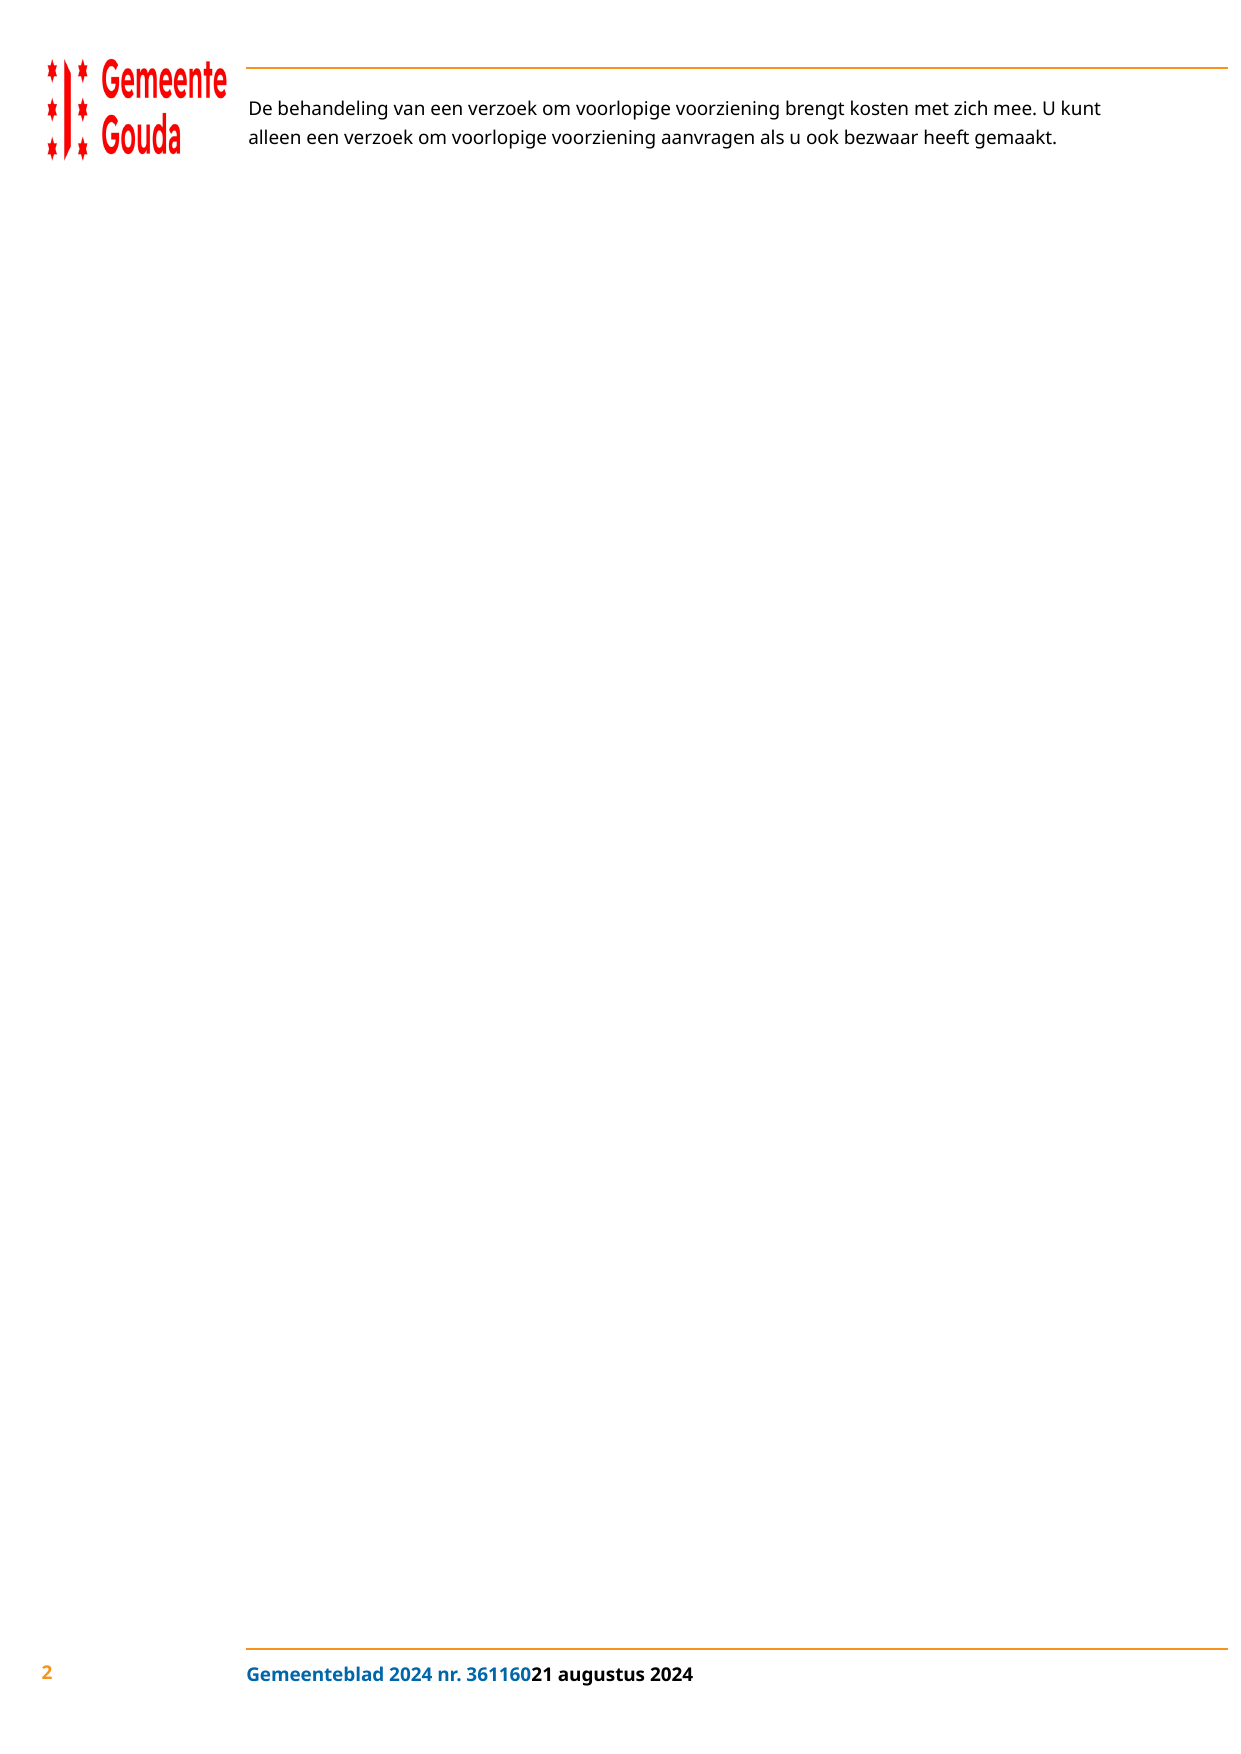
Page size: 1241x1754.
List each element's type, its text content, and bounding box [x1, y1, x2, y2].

picture [41, 47, 231, 172]
text De behandeling van een verzoek om voorlopige voorziening brengt kosten met zich mee. U kunt alleen een verzoek om voorlopige voorziening aanvragen als u ook bezwaar heeft gemaakt. [248, 95, 1152, 150]
